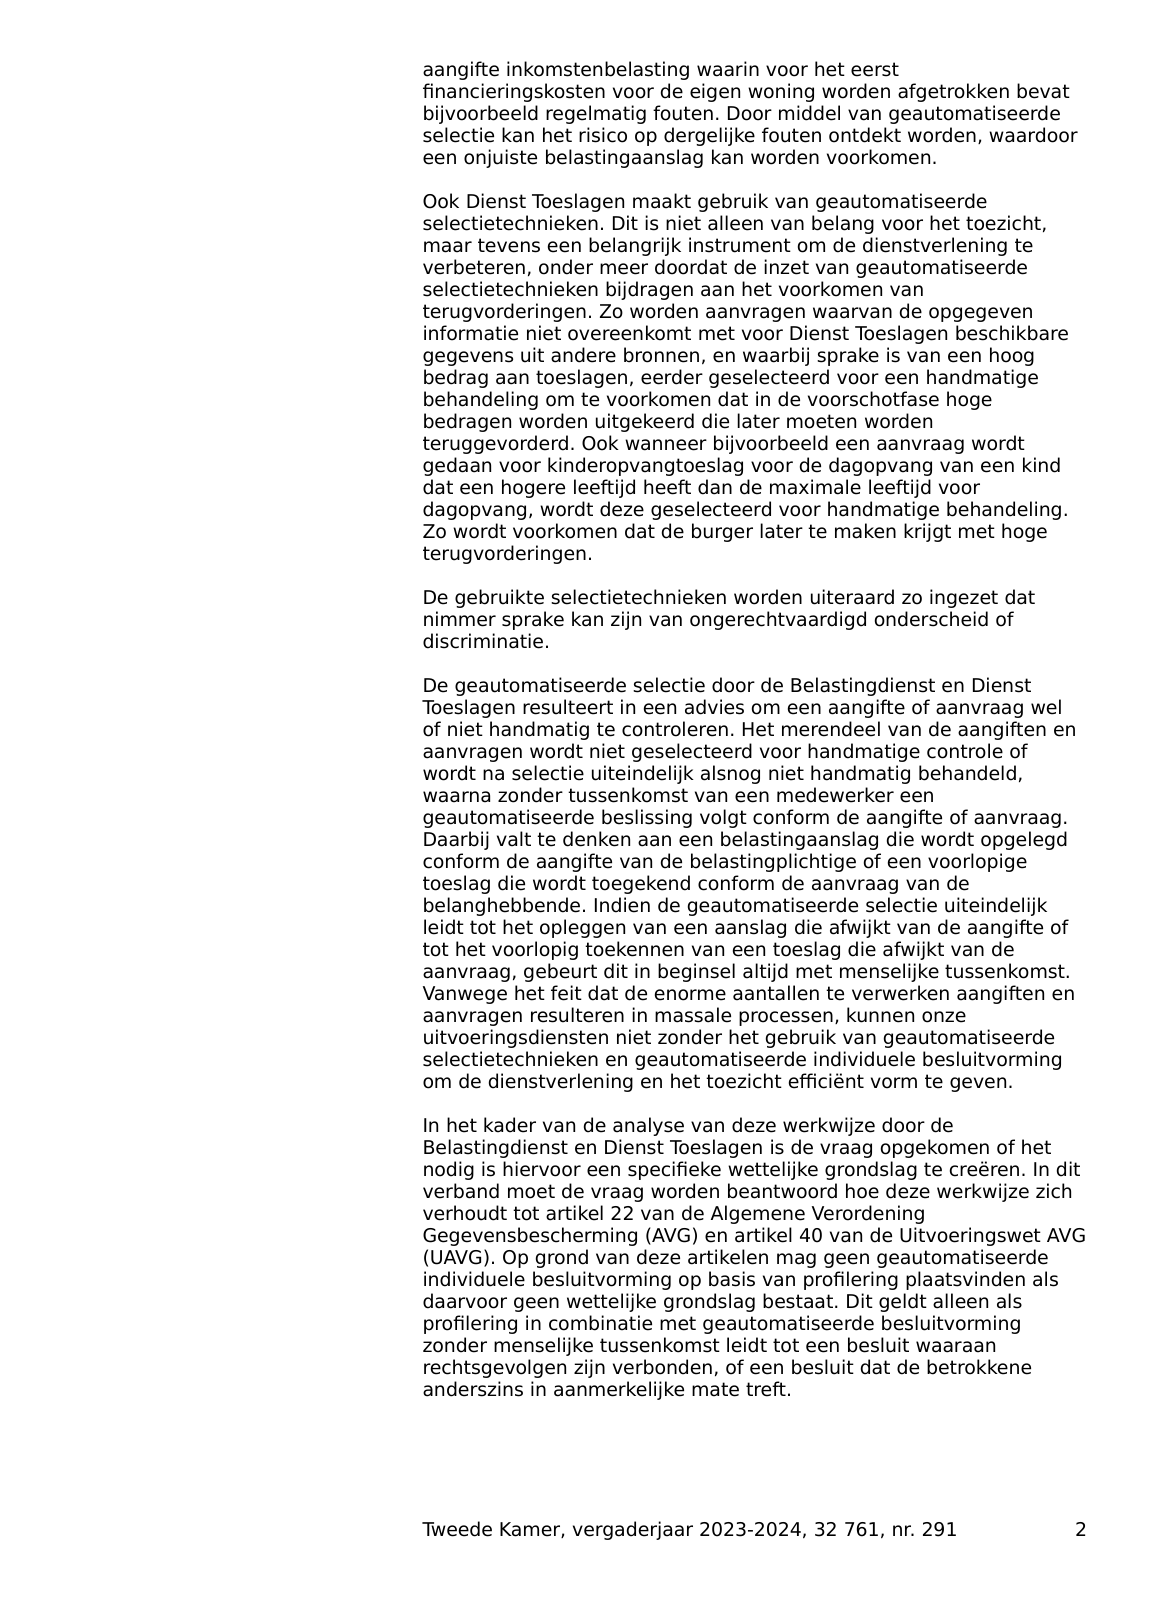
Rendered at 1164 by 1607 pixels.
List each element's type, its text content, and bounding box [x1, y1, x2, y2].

text In het kader van de analyse van deze werkwijze door de Belastingdienst en Dienst Toeslagen is de vraag opgekomen of het nodig is hiervoor een specifieke wettelijke grondslag te creëren. In dit verband moet de vraag worden beantwoord hoe deze werkwijze zich verhoudt tot artikel 22 van de Algemene Verordening Gegevensbescherming (AVG) en artikel 40 van de Uitvoeringswet AVG (UAVG). Op grond van deze artikelen mag geen geautomatiseerde individuele besluitvorming op basis van profilering plaatsvinden als daarvoor geen wettelijke grondslag bestaat. Dit geldt alleen als profilering in combinatie met geautomatiseerde besluitvorming zonder menselijke tussenkomst leidt tot een besluit waaraan rechtsgevolgen zijn verbonden, of een besluit dat de betrokkene anderszins in aanmerkelijke mate treft. [422, 1115, 1087, 1401]
text aangifte inkomstenbelasting waarin voor het eerst financieringskosten voor de eigen woning worden afgetrokken bevat bijvoorbeeld regelmatig fouten. Door middel van geautomatiseerde selectie kan het risico op dergelijke fouten ontdekt worden, waardoor een onjuiste belastingaanslag kan worden voorkomen. [422, 59, 1087, 169]
text De gebruikte selectietechnieken worden uiteraard zo ingezet dat nimmer sprake kan zijn van ongerechtvaardigd onderscheid of discriminatie. [422, 587, 1087, 653]
text De geautomatiseerde selectie door de Belastingdienst en Dienst Toeslagen resulteert in een advies om een aangifte of aanvraag wel of niet handmatig te controleren. Het merendeel van de aangiften en aanvragen wordt niet geselecteerd voor handmatige controle of wordt na selectie uiteindelijk alsnog niet handmatig behandeld, waarna zonder tussenkomst van een medewerker een geautomatiseerde beslissing volgt conform de aangifte of aanvraag. Daarbij valt te denken aan een belastingaanslag die wordt opgelegd conform de aangifte van de belastingplichtige of een voorlopige toeslag die wordt toegekend conform de aanvraag van de belanghebbende. Indien de geautomatiseerde selectie uiteindelijk leidt tot het opleggen van een aanslag die afwijkt van de aangifte of tot het voorlopig toekennen van een toeslag die afwijkt van de aanvraag, gebeurt dit in beginsel altijd met menselijke tussenkomst. Vanwege het feit dat de enorme aantallen te verwerken aangiften en aanvragen resulteren in massale processen, kunnen onze uitvoeringsdiensten niet zonder het gebruik van geautomatiseerde selectietechnieken en geautomatiseerde individuele besluitvorming om de dienstverlening en het toezicht efficiënt vorm te geven. [422, 675, 1087, 1093]
text Ook Dienst Toeslagen maakt gebruik van geautomatiseerde selectietechnieken. Dit is niet alleen van belang voor het toezicht, maar tevens een belangrijk instrument om de dienstverlening te verbeteren, onder meer doordat de inzet van geautomatiseerde selectietechnieken bijdragen aan het voorkomen van terugvorderingen. Zo worden aanvragen waarvan de opgegeven informatie niet overeenkomt met voor Dienst Toeslagen beschikbare gegevens uit andere bronnen, en waarbij sprake is van een hoog bedrag aan toeslagen, eerder geselecteerd voor een handmatige behandeling om te voorkomen dat in de voorschotfase hoge bedragen worden uitgekeerd die later moeten worden teruggevorderd. Ook wanneer bijvoorbeeld een aanvraag wordt gedaan voor kinderopvangtoeslag voor de dagopvang van een kind dat een hogere leeftijd heeft dan de maximale leeftijd voor dagopvang, wordt deze geselecteerd voor handmatige behandeling. Zo wordt voorkomen dat de burger later te maken krijgt met hoge terugvorderingen. [422, 191, 1087, 565]
